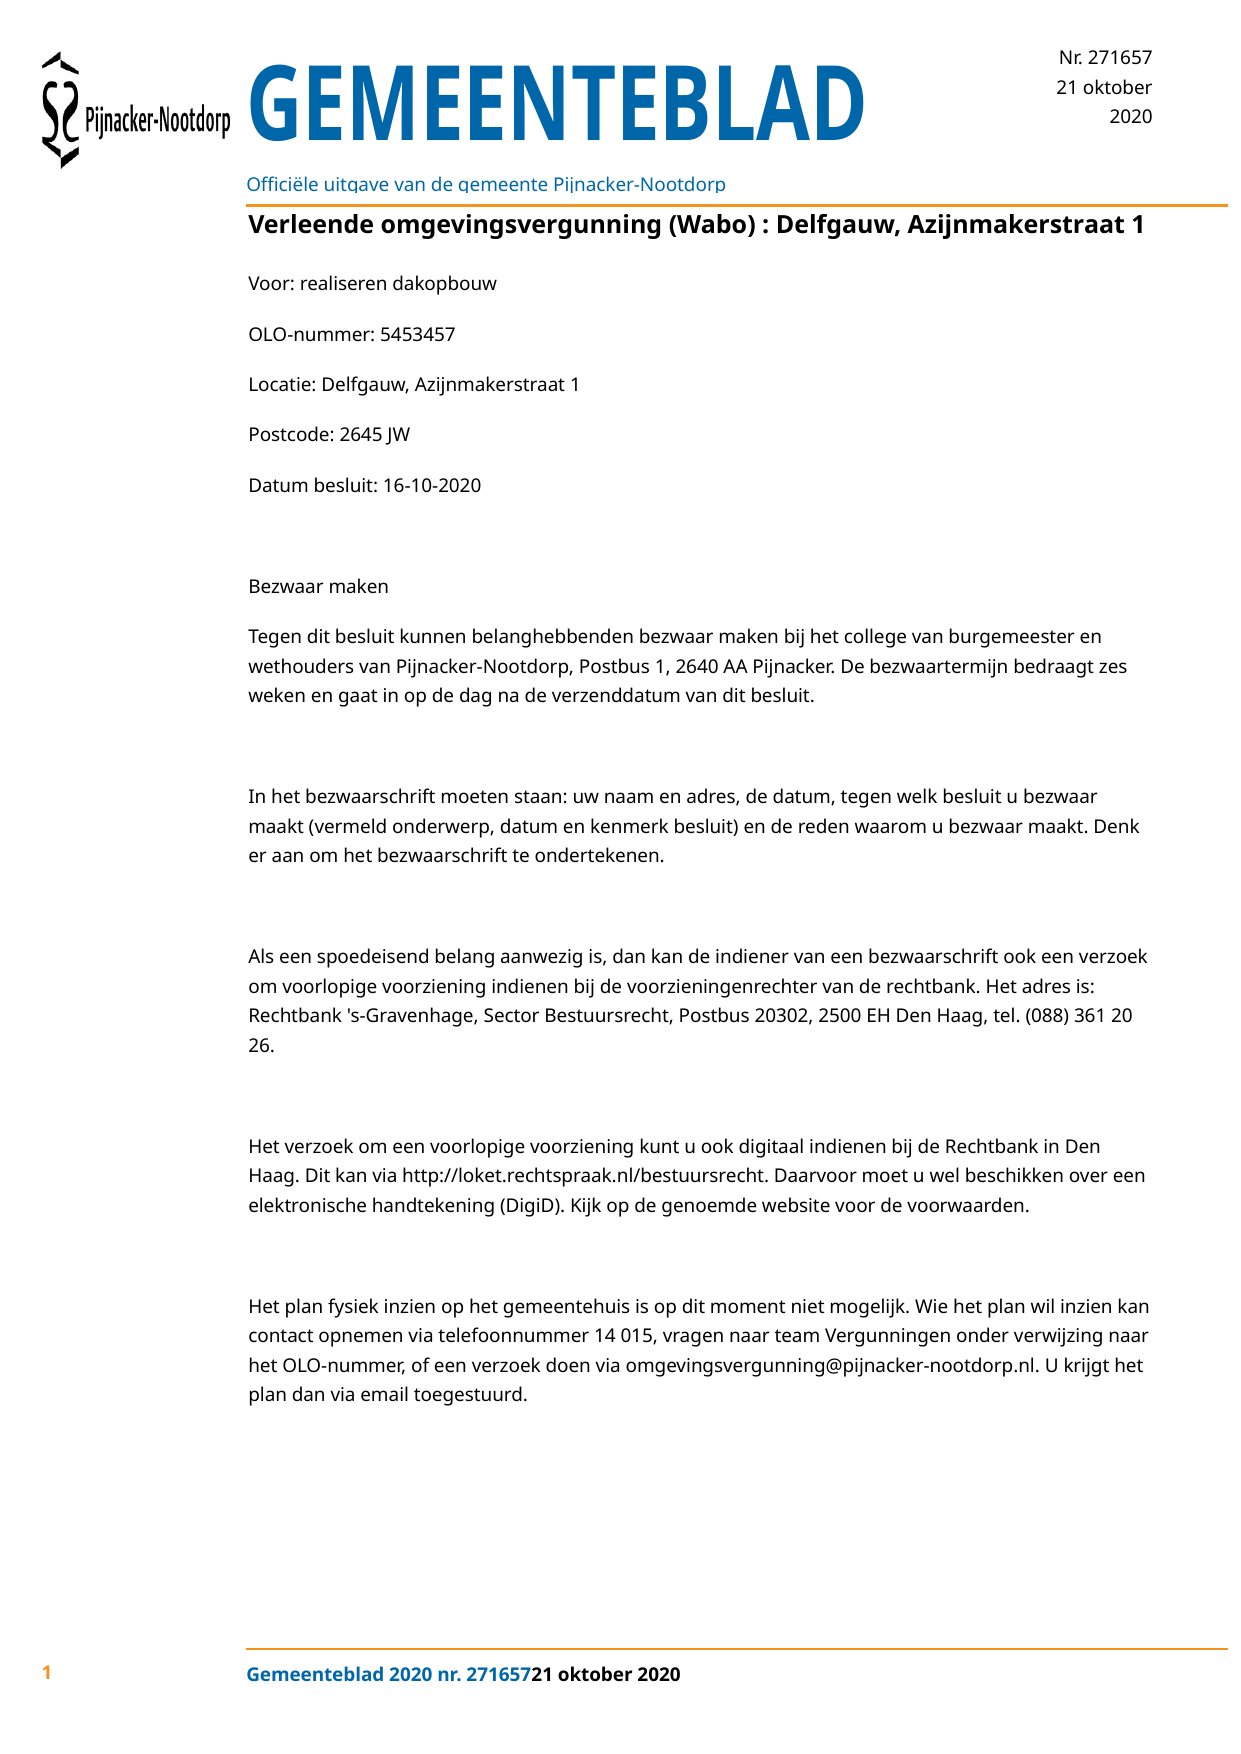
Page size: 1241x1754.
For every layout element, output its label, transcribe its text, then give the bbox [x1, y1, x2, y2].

text In het bezwaarschrift moeten staan: uw naam en adres, de datum, tegen welk besluit u bezwaar maakt (vermeld onderwerp, datum en kenmerk besluit) en de reden waarom u bezwaar maakt. Denk er aan om het bezwaarschrift te ondertekenen. [248, 783, 1152, 868]
text Verleende omgevingsvergunning (Wabo) : Delfgauw, Azijnmakerstraat 1 [248, 207, 1152, 241]
text Voor: realiseren dakopbouw [248, 270, 1152, 296]
picture [41, 47, 231, 172]
text OLO-nummer: 5453457 [248, 321, 1152, 346]
text Als een spoedeisend belang aanwezig is, dan kan de indiener van een bezwaarschrift ook een verzoek om voorlopige voorziening indienen bij de voorzieningenrechter van de rechtbank. Het adres is: Rechtbank 's-Gravenhage, Sector Bestuursrecht, Postbus 20302, 2500 EH Den Haag, tel. (088) 361 20 26. [248, 943, 1152, 1058]
text Bezwaar maken [248, 573, 1152, 598]
text Datum besluit: 16-10-2020 [248, 472, 1152, 498]
text Postcode: 2645 JW [248, 422, 1152, 447]
text Het verzoek om een voorlopige voorziening kunt u ook digitaal indienen bij de Rechtbank in Den Haag. Dit kan via http://loket.rechtspraak.nl/bestuursrecht. Daarvoor moet u wel beschikken over een elektronische handtekening (DigiD). Kijk op de genoemde website voor de voorwaarden. [248, 1133, 1152, 1218]
text Locatie: Delfgauw, Azijnmakerstraat 1 [248, 371, 1152, 397]
text Het plan fysiek inzien op het gemeentehuis is op dit moment niet mogelijk. Wie het plan wil inzien kan contact opnemen via telefoonnummer 14 015, vragen naar team Vergunningen onder verwijzing naar het OLO-nummer, of een verzoek doen via omgevingsvergunning@pijnacker-nootdorp.nl. U krijgt het plan dan via email toegestuurd. [248, 1293, 1152, 1407]
text Tegen dit besluit kunnen belanghebbenden bezwaar maken bij het college van burgemeester en wethouders van Pijnacker-Nootdorp, Postbus 1, 2640 AA Pijnacker. De bezwaartermijn bedraagt zes weken en gaat in op de dag na de verzenddatum van dit besluit. [248, 623, 1152, 708]
